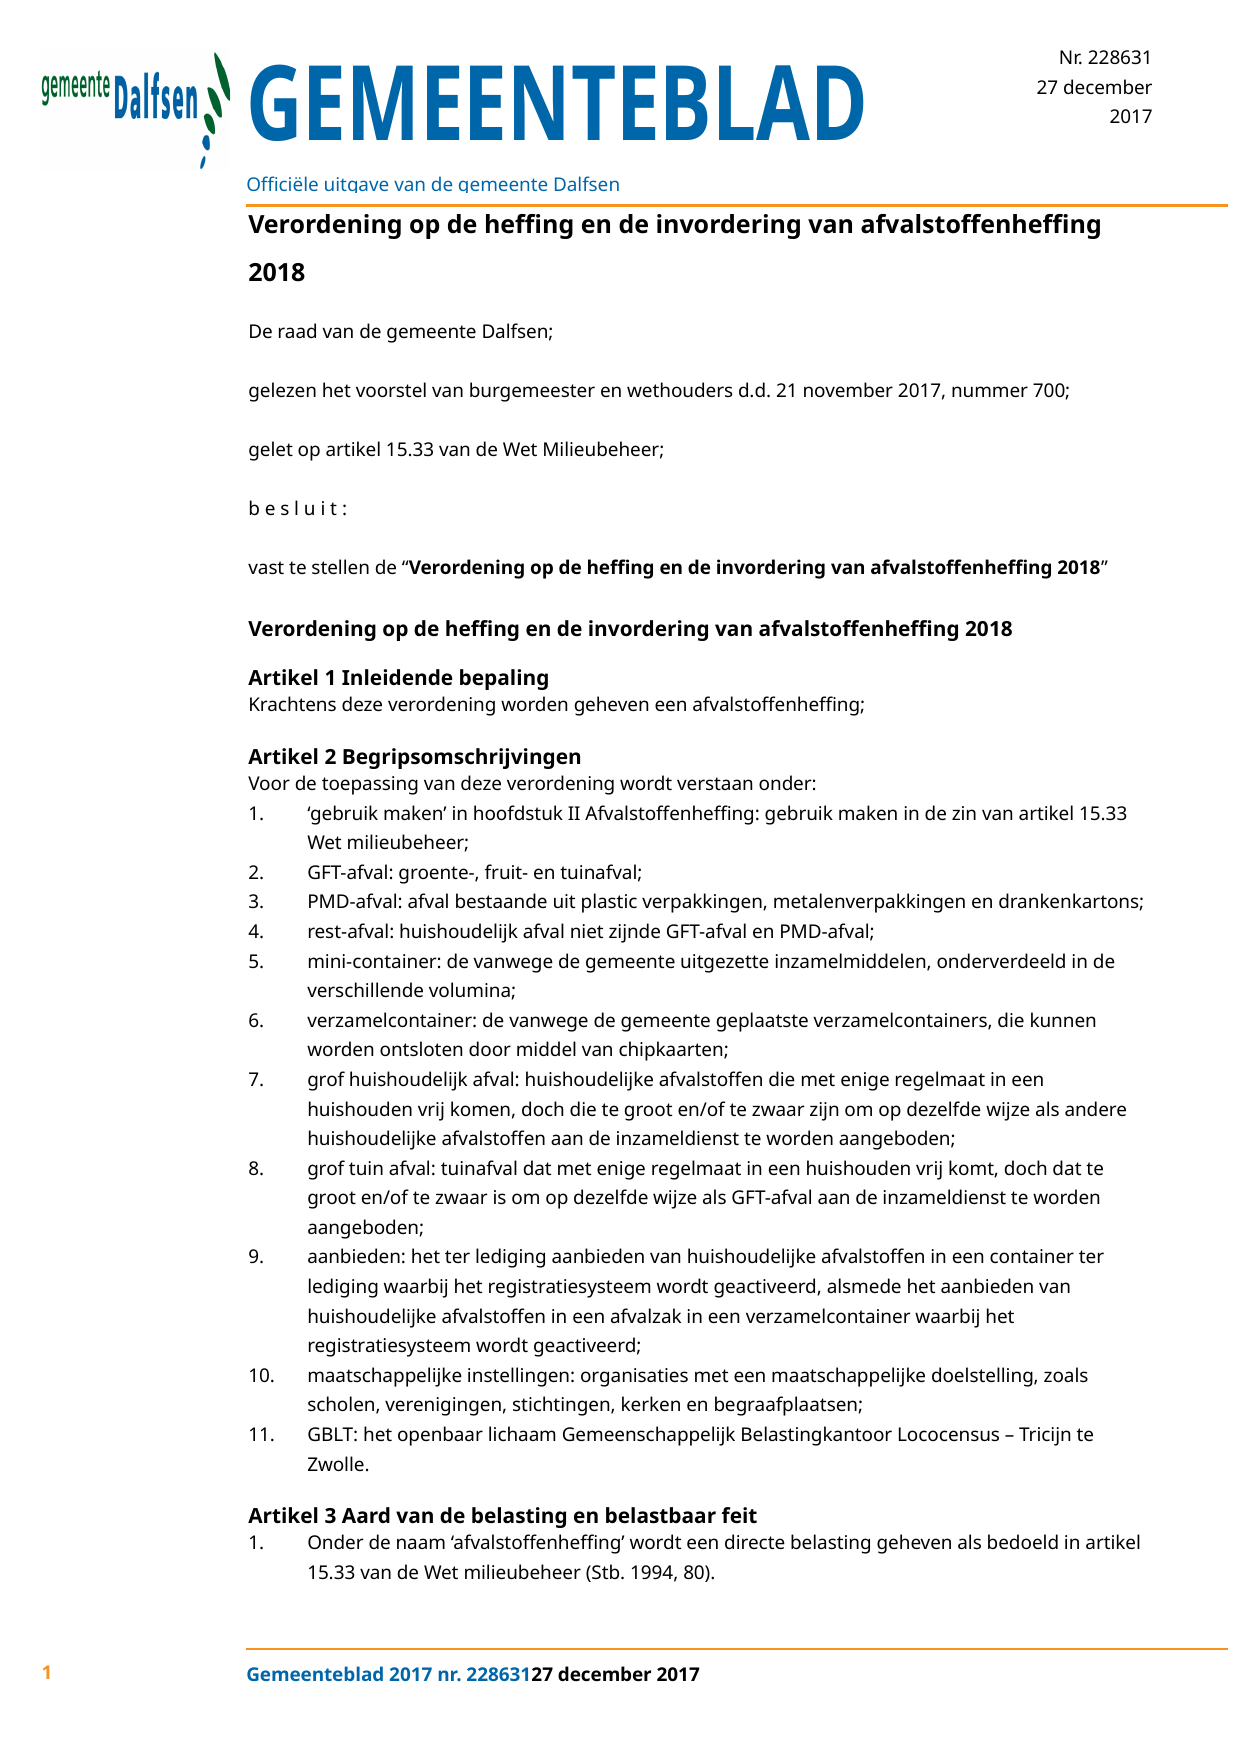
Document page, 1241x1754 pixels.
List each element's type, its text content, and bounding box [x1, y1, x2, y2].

text Artikel 1 Inleidende bepaling [248, 663, 1152, 691]
text Voor de toepassing van deze verordening wordt verstaan onder: [248, 770, 1152, 796]
text b e s l u i t : [248, 495, 1152, 521]
text gelet op artikel 15.33 van de Wet Milieubeheer; [248, 436, 1152, 462]
list PMD-afval: afval bestaande uit plastic verpakkingen, metalenverpakkingen en drankenkartons; [248, 889, 1152, 914]
text De raad van de gemeente Dalfsen; [248, 318, 1152, 344]
list mini-container: de vanwege de gemeente uitgezette inzamelmiddelen, onderverdeeld in de verschillende volumina; [248, 948, 1152, 1003]
picture [41, 47, 231, 172]
text Verordening op de heffing en de invordering van afvalstoffenheffing 2018 [248, 207, 1152, 288]
text vast te stellen de “Verordening op de heffing en de invordering van afvalstoffenheffing 2018” [248, 554, 1152, 580]
text Krachtens deze verordening worden geheven een afvalstoffenheffing; [248, 691, 1152, 717]
list ‘gebruik maken’ in hoofdstuk II Afvalstoffenheffing: gebruik maken in de zin van artikel 15.33 Wet milieubeheer; [248, 800, 1152, 855]
list grof huishoudelijk afval: huishoudelijke afvalstoffen die met enige regelmaat in een huishouden vrij komen, doch die te groot en/of te zwaar zijn om op dezelfde wijze als andere huishoudelijke afvalstoffen aan de inzameldienst te worden aangeboden; [248, 1066, 1152, 1151]
text Artikel 2 Begripsomschrijvingen [248, 742, 1152, 770]
list Onder de naam ‘afvalstoffenheffing’ wordt een directe belasting geheven als bedoeld in artikel 15.33 van de Wet milieubeheer (Stb. 1994, 80). [248, 1529, 1152, 1585]
list grof tuin afval: tuinafval dat met enige regelmaat in een huishouden vrij komt, doch dat te groot en/of te zwaar is om op dezelfde wijze als GFT-afval aan de inzameldienst te worden aangeboden; [248, 1155, 1152, 1240]
list aanbieden: het ter lediging aanbieden van huishoudelijke afvalstoffen in een container ter lediging waarbij het registratiesysteem wordt geactiveerd, alsmede het aanbieden van huishoudelijke afvalstoffen in een afvalzak in een verzamelcontainer waarbij het registratiesysteem wordt geactiveerd; [248, 1244, 1152, 1358]
text Verordening op de heffing en de invordering van afvalstoffenheffing 2018 [248, 614, 1152, 642]
list GFT-afval: groente-, fruit- en tuinafval; [248, 859, 1152, 885]
list rest-afval: huishoudelijk afval niet zijnde GFT-afval en PMD-afval; [248, 918, 1152, 944]
text Artikel 3 Aard van de belasting en belastbaar feit [248, 1501, 1152, 1529]
list maatschappelijke instellingen: organisaties met een maatschappelijke doelstelling, zoals scholen, verenigingen, stichtingen, kerken en begraafplaatsen; [248, 1362, 1152, 1417]
text gelezen het voorstel van burgemeester en wethouders d.d. 21 november 2017, nummer 700; [248, 377, 1152, 403]
list verzamelcontainer: de vanwege de gemeente geplaatste verzamelcontainers, die kunnen worden ontsloten door middel van chipkaarten; [248, 1007, 1152, 1062]
list GBLT: het openbaar lichaam Gemeenschappelijk Belastingkantoor Lococensus – Tricijn te Zwolle. [248, 1421, 1152, 1476]
